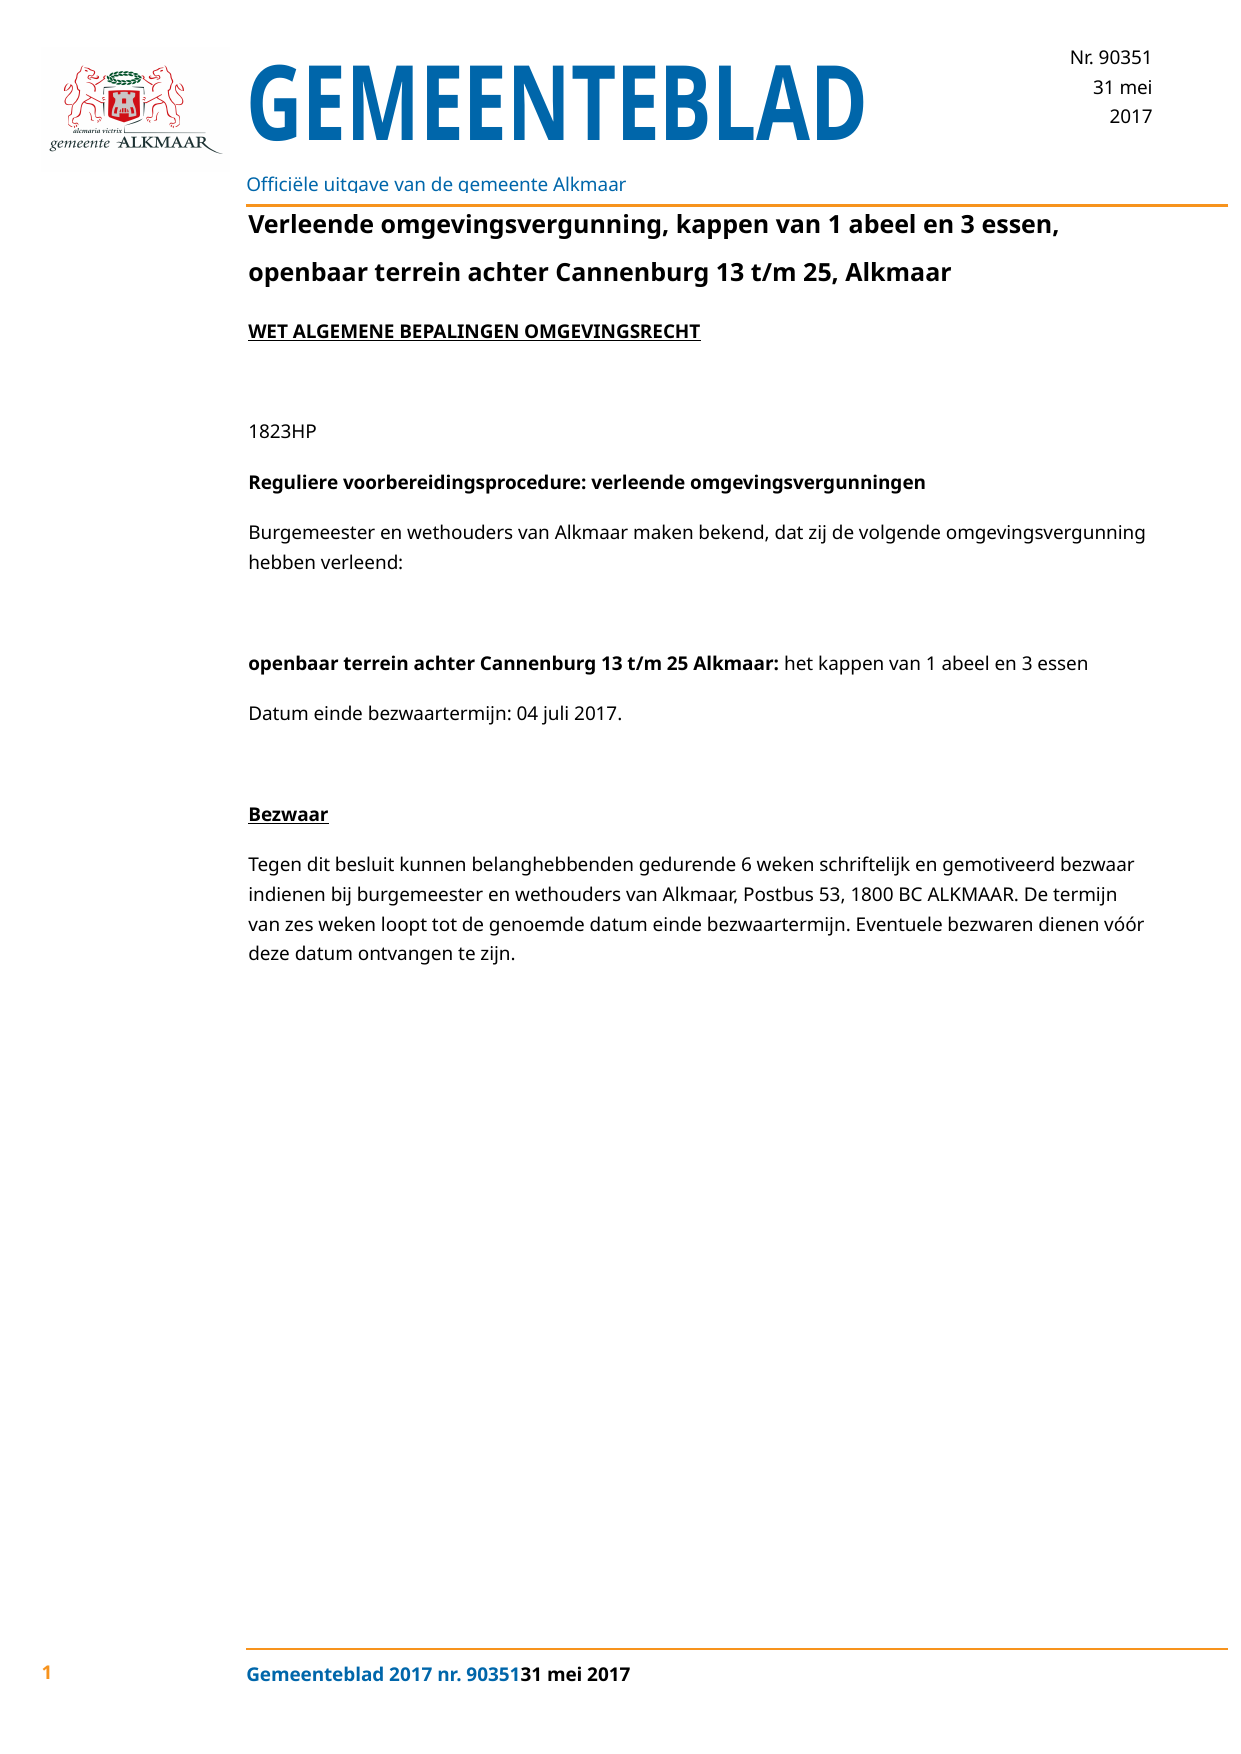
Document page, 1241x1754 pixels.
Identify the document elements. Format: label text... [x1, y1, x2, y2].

picture [41, 47, 231, 172]
text Burgemeester en wethouders van Alkmaar maken bekend, dat zij de volgende omgevingsvergunning hebben verleend: [248, 519, 1152, 575]
text Verleende omgevingsvergunning, kappen van 1 abeel en 3 essen, openbaar terrein achter Cannenburg 13 t/m 25, Alkmaar [248, 207, 1152, 288]
text openbaar terrein achter Cannenburg 13 t/m 25 Alkmaar: het kappen van 1 abeel en 3 essen [248, 650, 1152, 676]
text Reguliere voorbereidingsprocedure: verleende omgevingsvergunningen [248, 469, 1152, 495]
text Tegen dit besluit kunnen belanghebbenden gedurende 6 weken schriftelijk en gemotiveerd bezwaar indienen bij burgemeester en wethouders van Alkmaar, Postbus 53, 1800 BC ALKMAAR. De termijn van zes weken loopt tot de genoemde datum einde bezwaartermijn. Eventuele bezwaren dienen vóór deze datum ontvangen te zijn. [248, 852, 1152, 966]
text Datum einde bezwaartermijn: 04 juli 2017. [248, 700, 1152, 726]
text WET ALGEMENE BEPALINGEN OMGEVINGSRECHT [248, 318, 1152, 344]
text Bezwaar [248, 801, 1152, 827]
text 1823HP [248, 419, 1152, 444]
